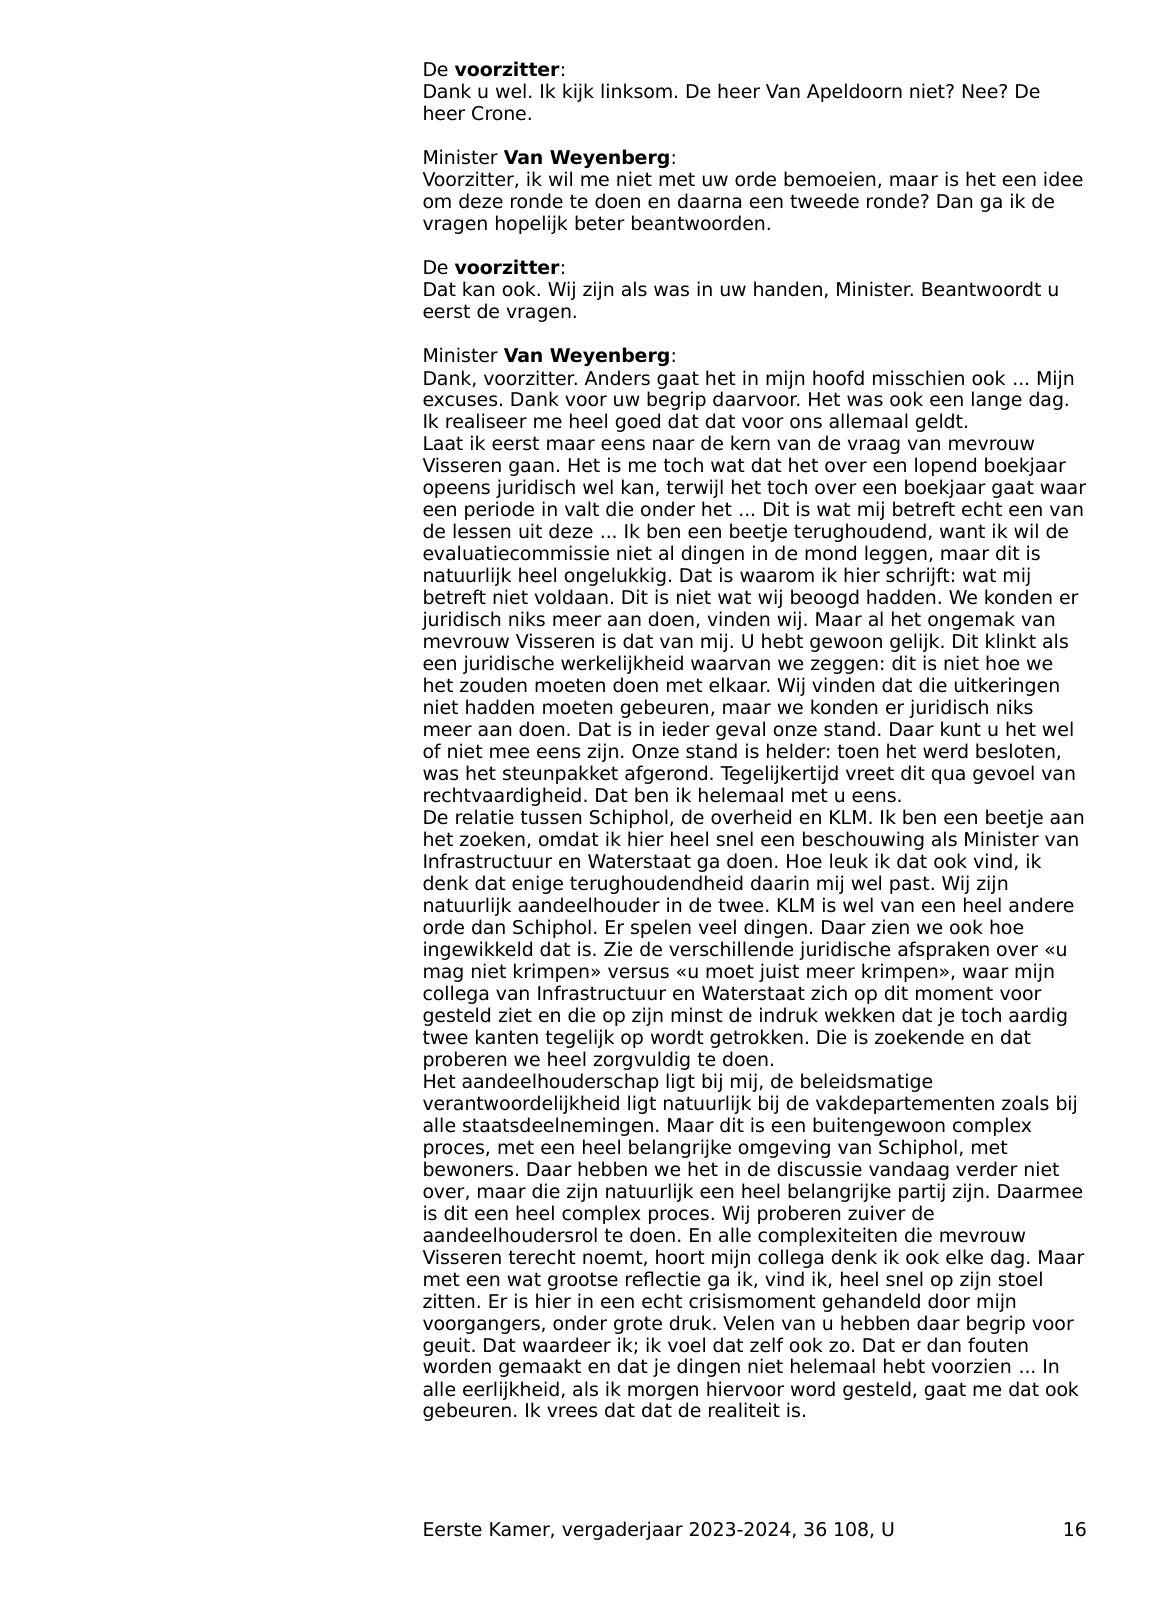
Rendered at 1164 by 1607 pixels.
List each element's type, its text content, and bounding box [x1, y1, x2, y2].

text Laat ik eerst maar eens naar de kern van de vraag van mevrouw Visseren gaan. Het is me toch wat dat het over een lopend boekjaar opeens juridisch wel kan, terwijl het toch over een boekjaar gaat waar een periode in valt die onder het ... Dit is wat mij betreft echt een van de lessen uit deze ... Ik ben een beetje terughoudend, want ik wil de evaluatiecommissie niet al dingen in de mond leggen, maar dit is natuurlijk heel ongelukkig. Dat is waarom ik hier schrijft: wat mij betreft niet voldaan. Dit is niet wat wij beoogd hadden. We konden er juridisch niks meer aan doen, vinden wij. Maar al het ongemak van mevrouw Visseren is dat van mij. U hebt gewoon gelijk. Dit klinkt als een juridische werkelijkheid waarvan we zeggen: dit is niet hoe we het zouden moeten doen met elkaar. Wij vinden dat die uitkeringen niet hadden moeten gebeuren, maar we konden er juridisch niks meer aan doen. Dat is in ieder geval onze stand. Daar kunt u het wel of niet mee eens zijn. Onze stand is helder: toen het werd besloten, was het steunpakket afgerond. Tegelijkertijd vreet dit qua gevoel van rechtvaardigheid. Dat ben ik helemaal met u eens. [422, 433, 1087, 807]
text Dank, voorzitter. Anders gaat het in mijn hoofd misschien ook ... Mijn excuses. Dank voor uw begrip daarvoor. Het was ook een lange dag. Ik realiseer me heel goed dat dat voor ons allemaal geldt. [422, 367, 1087, 433]
text De voorzitter: [422, 59, 1087, 81]
text Voorzitter, ik wil me niet met uw orde bemoeien, maar is het een idee om deze ronde te doen en daarna een tweede ronde? Dan ga ik de vragen hopelijk beter beantwoorden. [422, 169, 1087, 235]
text Dank u wel. Ik kijk linksom. De heer Van Apeldoorn niet? Nee? De heer Crone. [422, 81, 1087, 125]
text De relatie tussen Schiphol, de overheid en KLM. Ik ben een beetje aan het zoeken, omdat ik hier heel snel een beschouwing als Minister van Infrastructuur en Waterstaat ga doen. Hoe leuk ik dat ook vind, ik denk dat enige terughoudendheid daarin mij wel past. Wij zijn natuurlijk aandeelhouder in de twee. KLM is wel van een heel andere orde dan Schiphol. Er spelen veel dingen. Daar zien we ook hoe ingewikkeld dat is. Zie de verschillende juridische afspraken over «u mag niet krimpen» versus «u moet juist meer krimpen», waar mijn collega van Infrastructuur en Waterstaat zich op dit moment voor gesteld ziet en die op zijn minst de indruk wekken dat je toch aardig twee kanten tegelijk op wordt getrokken. Die is zoekende en dat proberen we heel zorgvuldig te doen. [422, 807, 1087, 1071]
text Minister Van Weyenberg: [422, 345, 1087, 367]
text Minister Van Weyenberg: [422, 147, 1087, 169]
text Dat kan ook. Wij zijn als was in uw handen, Minister. Beantwoordt u eerst de vragen. [422, 279, 1087, 323]
text De voorzitter: [422, 257, 1087, 279]
text Het aandeelhouderschap ligt bij mij, de beleidsmatige verantwoordelijkheid ligt natuurlijk bij de vakdepartementen zoals bij alle staatsdeelnemingen. Maar dit is een buitengewoon complex proces, met een heel belangrijke omgeving van Schiphol, met bewoners. Daar hebben we het in de discussie vandaag verder niet over, maar die zijn natuurlijk een heel belangrijke partij zijn. Daarmee is dit een heel complex proces. Wij proberen zuiver de aandeelhoudersrol te doen. En alle complexiteiten die mevrouw Visseren terecht noemt, hoort mijn collega denk ik ook elke dag. Maar met een wat grootse reflectie ga ik, vind ik, heel snel op zijn stoel zitten. Er is hier in een echt crisismoment gehandeld door mijn voorgangers, onder grote druk. Velen van u hebben daar begrip voor geuit. Dat waardeer ik; ik voel dat zelf ook zo. Dat er dan fouten worden gemaakt en dat je dingen niet helemaal hebt voorzien ... In alle eerlijkheid, als ik morgen hiervoor word gesteld, gaat me dat ook gebeuren. Ik vrees dat dat de realiteit is. [422, 1071, 1087, 1422]
